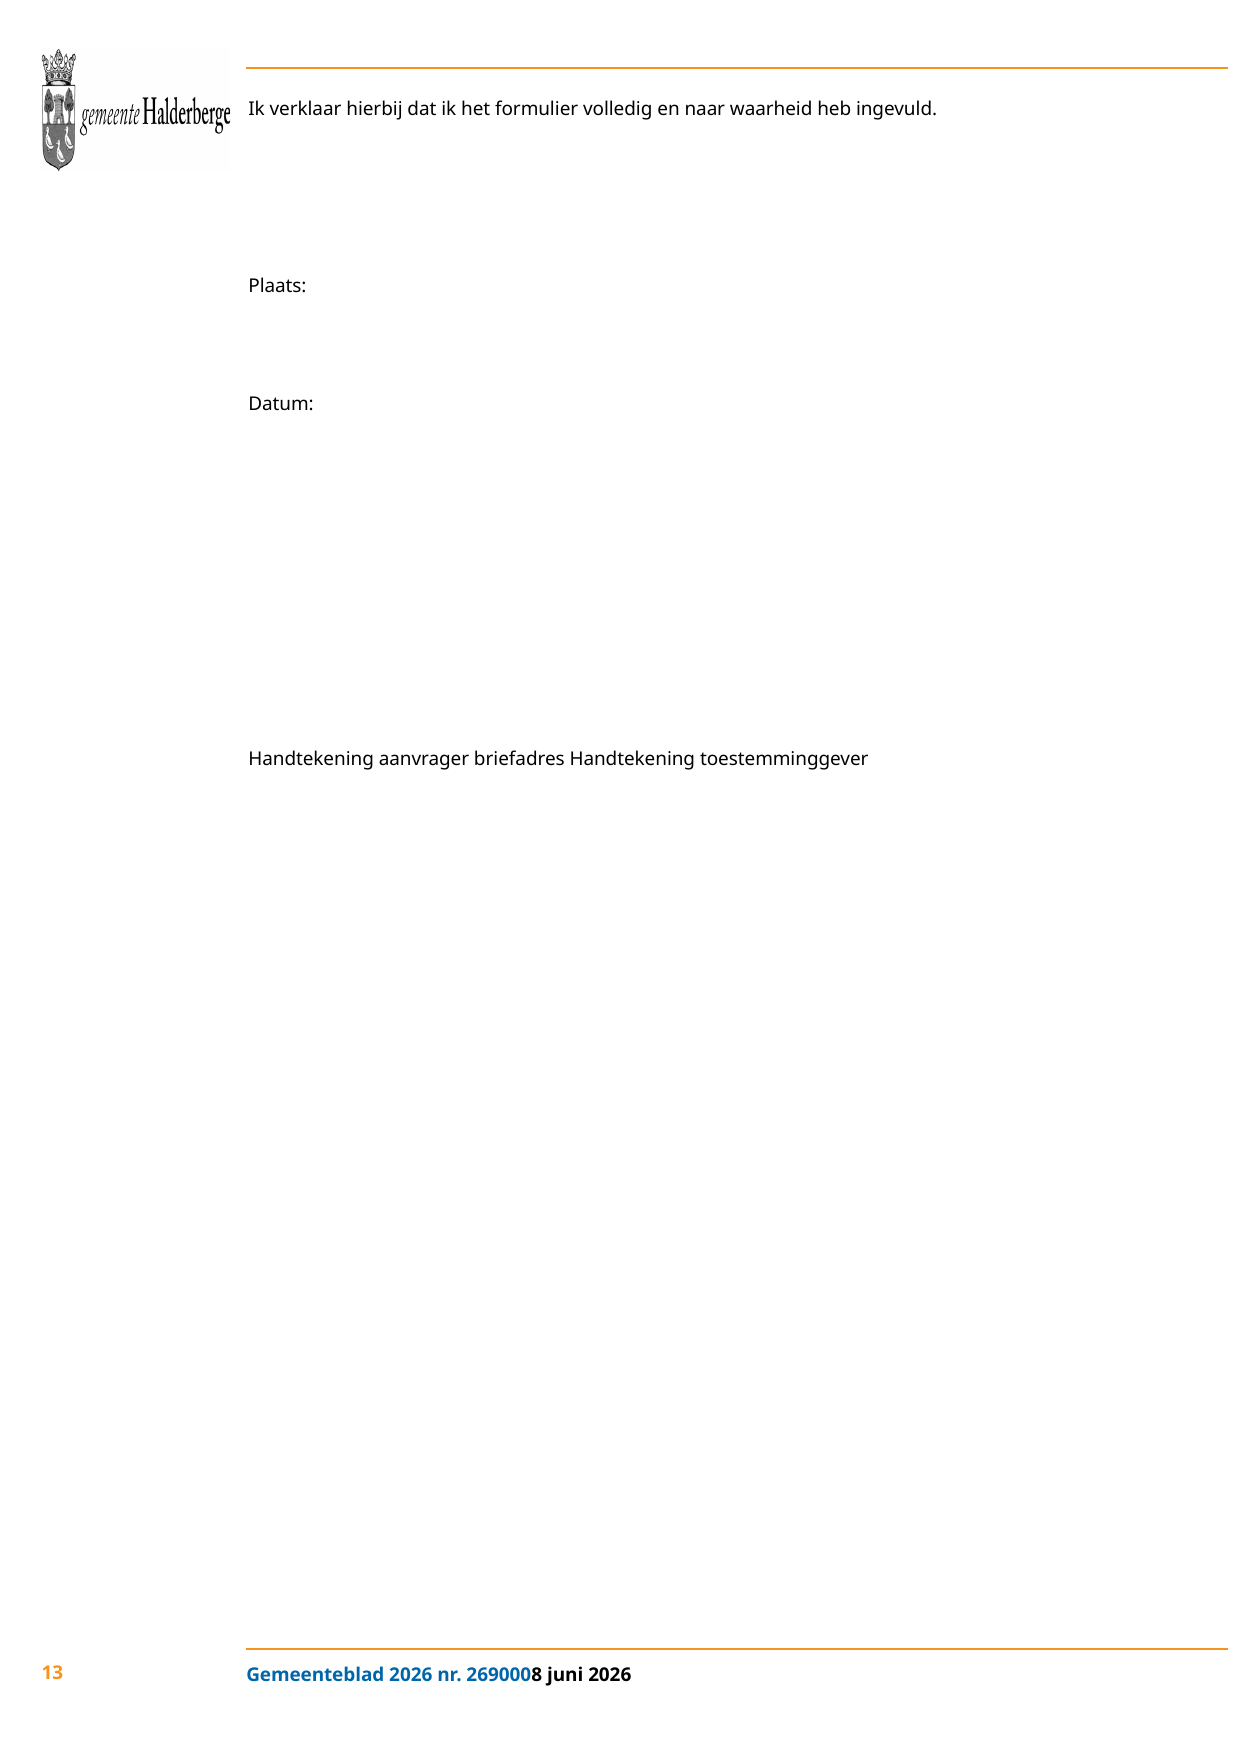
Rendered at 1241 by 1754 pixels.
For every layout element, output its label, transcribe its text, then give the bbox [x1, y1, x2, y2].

text Datum: [248, 391, 1152, 416]
text Plaats: [248, 272, 1152, 298]
picture [41, 47, 231, 172]
text Ik verklaar hierbij dat ik het formulier volledig en naar waarheid heb ingevuld. [248, 95, 1152, 121]
text Handtekening aanvrager briefadres Handtekening toestemminggever [248, 746, 1152, 771]
